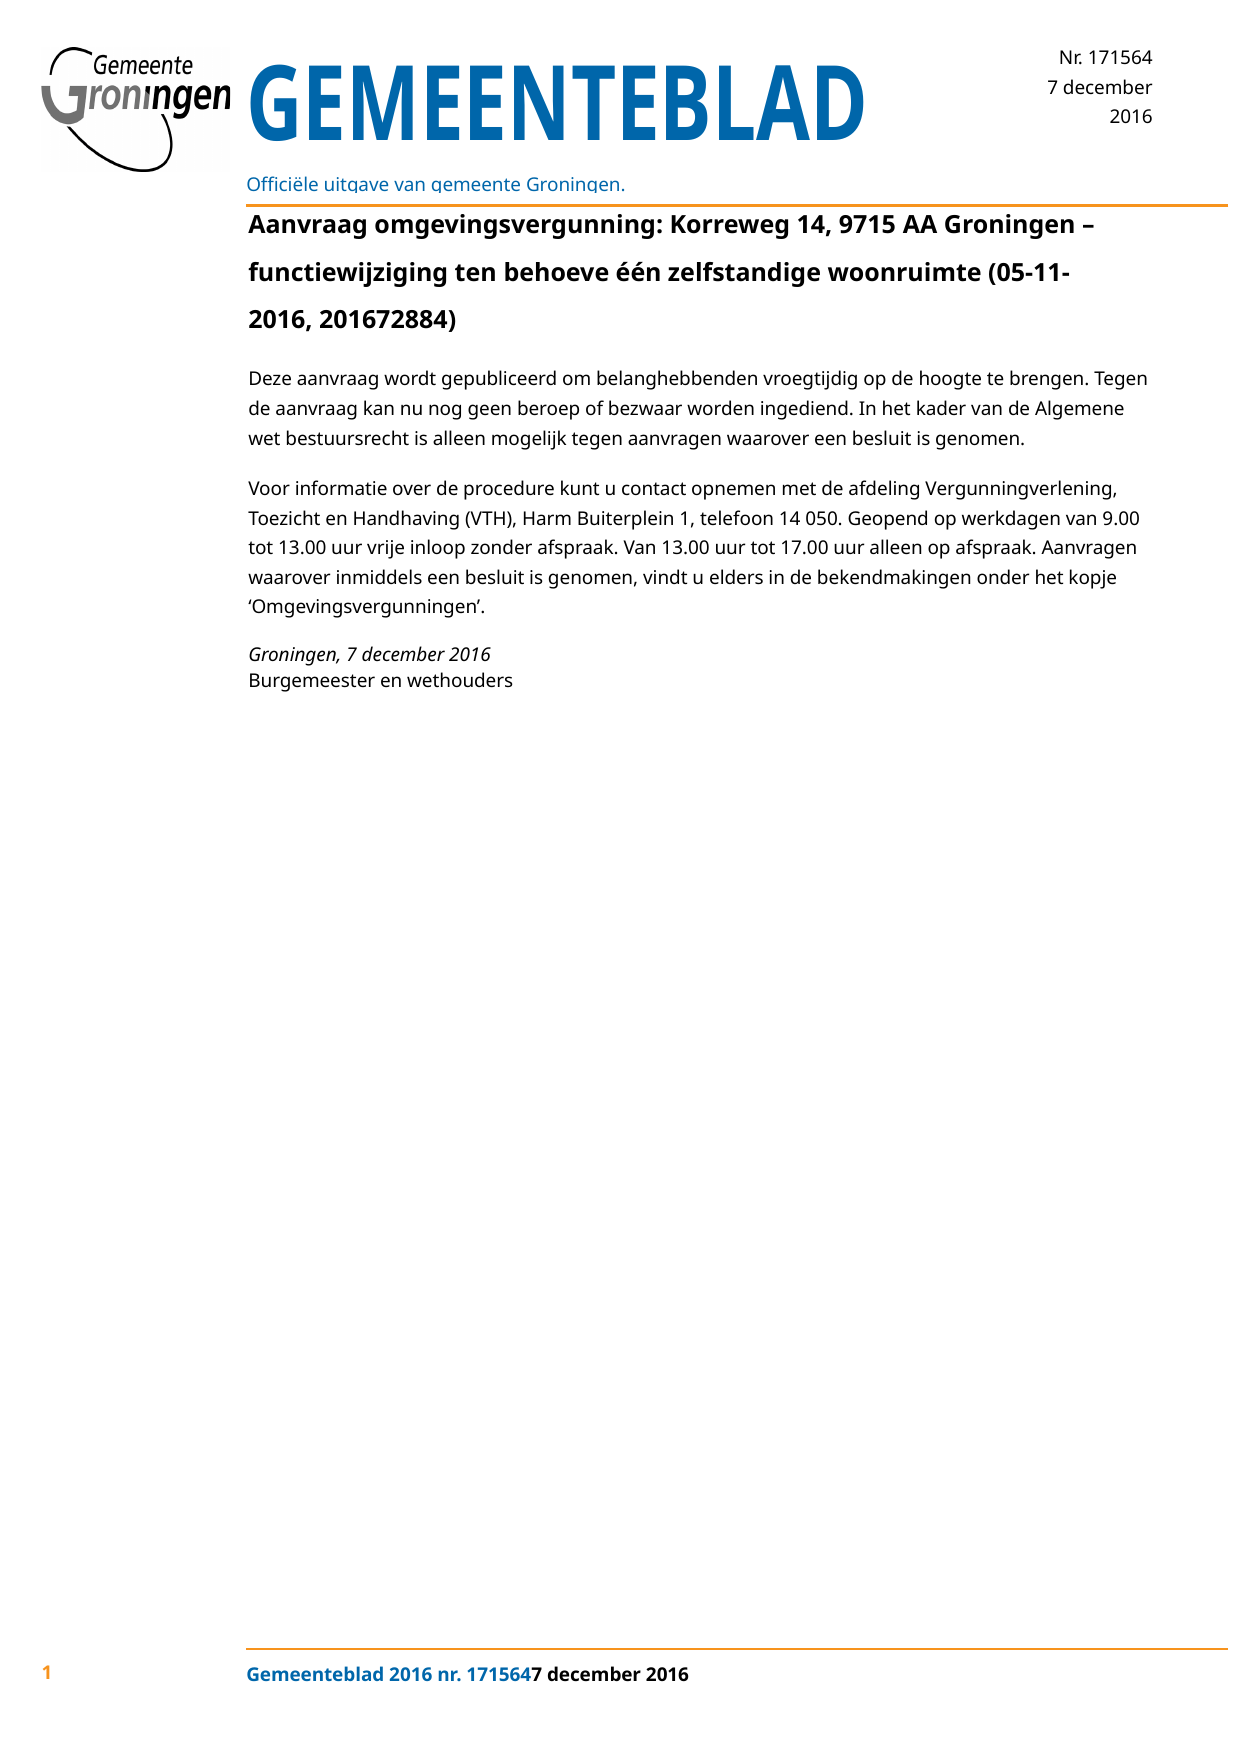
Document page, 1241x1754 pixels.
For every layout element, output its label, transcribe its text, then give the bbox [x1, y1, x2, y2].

picture [41, 47, 231, 172]
text Voor informatie over de procedure kunt u contact opnemen met de afdeling Vergunningverlening, Toezicht en Handhaving (VTH), Harm Buiterplein 1, telefoon 14 050. Geopend op werkdagen van 9.00 tot 13.00 uur vrije inloop zonder afspraak. Van 13.00 uur tot 17.00 uur alleen op afspraak. Aanvragen waarover inmiddels een besluit is genomen, vindt u elders in de bekendmakingen onder het kopje ‘Omgevingsvergunningen’. [248, 475, 1152, 619]
text Groningen, 7 december 2016 [248, 641, 1152, 667]
text Aanvraag omgevingsvergunning: Korreweg 14, 9715 AA Groningen – functiewijziging ten behoeve één zelfstandige woonruimte (05-11-2016, 201672884) [248, 207, 1152, 336]
text Burgemeester en wethouders [248, 667, 1152, 693]
text Deze aanvraag wordt gepubliceerd om belanghebbenden vroegtijdig op de hoogte te brengen. Tegen de aanvraag kan nu nog geen beroep of bezwaar worden ingediend. In het kader van de Algemene wet bestuursrecht is alleen mogelijk tegen aanvragen waarover een besluit is genomen. [248, 366, 1152, 450]
